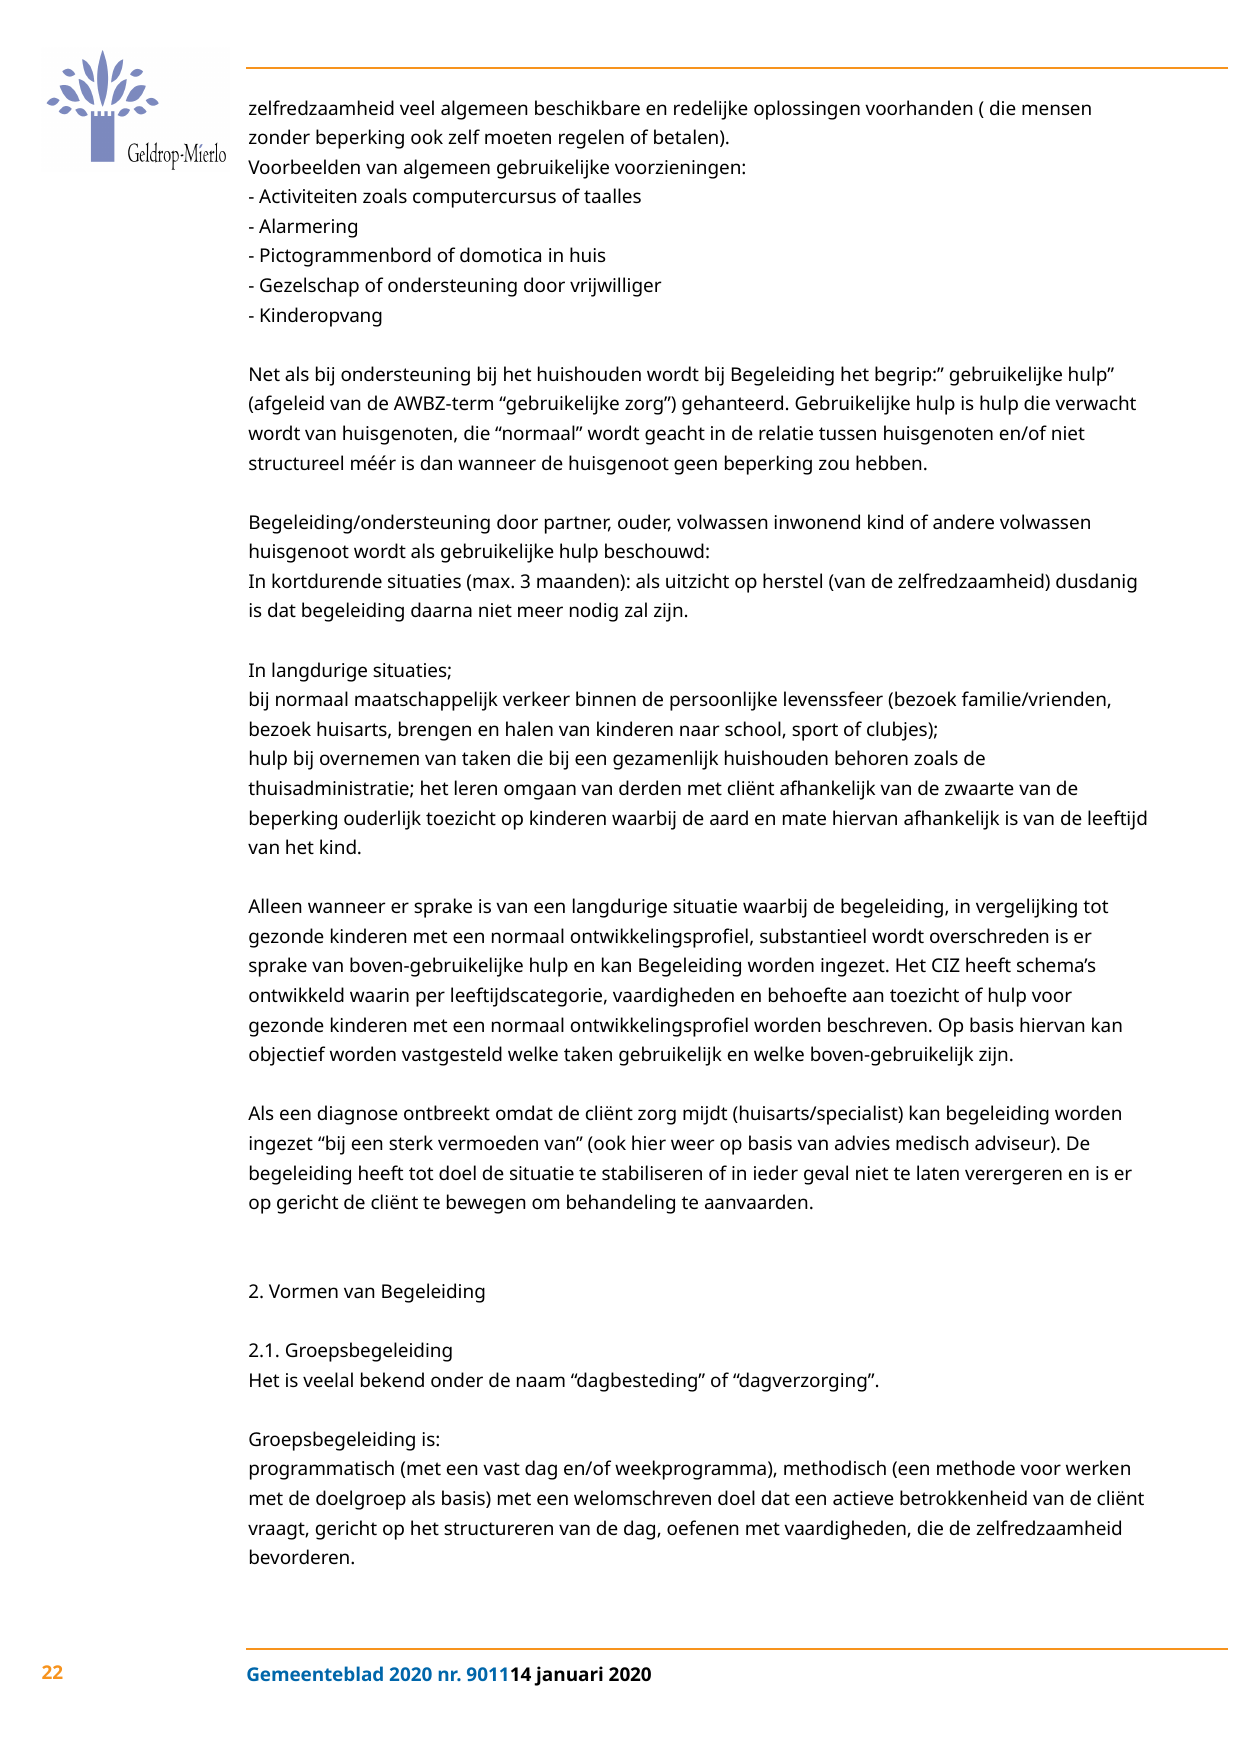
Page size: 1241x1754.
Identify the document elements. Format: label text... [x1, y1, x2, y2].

text zelfredzaamheid veel algemeen beschikbare en redelijke oplossingen voorhanden ( die mensen zonder beperking ook zelf moeten regelen of betalen). [248, 95, 1152, 150]
text - Kinderopvang [248, 302, 1152, 328]
text programmatisch (met een vast dag en/of weekprogramma), methodisch (een methode voor werken met de doelgroep als basis) met een welomschreven doel dat een actieve betrokkenheid van de cliënt vraagt, gericht op het structureren van de dag, oefenen met vaardigheden, die de zelfredzaamheid bevorderen. [248, 1456, 1152, 1570]
text - Alarmering [248, 213, 1152, 239]
text - Activiteiten zoals computercursus of taalles [248, 183, 1152, 209]
text Begeleiding/ondersteuning door partner, ouder, volwassen inwonend kind of andere volwassen huisgenoot wordt als gebruikelijke hulp beschouwd: [248, 509, 1152, 564]
picture [41, 47, 231, 172]
text bij normaal maatschappelijk verkeer binnen de persoonlijke levenssfeer (bezoek familie/vrienden, bezoek huisarts, brengen en halen van kinderen naar school, sport of clubjes); [248, 686, 1152, 742]
text - Pictogrammenbord of domotica in huis [248, 243, 1152, 268]
text Voorbeelden van algemeen gebruikelijke voorzieningen: [248, 154, 1152, 180]
text 2. Vormen van Begeleiding [248, 1278, 1152, 1304]
text Net als bij ondersteuning bij het huishouden wordt bij Begeleiding het begrip:” gebruikelijke hulp” (afgeleid van de AWBZ-term “gebruikelijke zorg”) gehanteerd. Gebruikelijke hulp is hulp die verwacht wordt van huisgenoten, die “normaal” wordt geacht in de relatie tussen huisgenoten en/of niet structureel méér is dan wanneer de huisgenoot geen beperking zou hebben. [248, 361, 1152, 476]
text Als een diagnose ontbreekt omdat de cliënt zorg mijdt (huisarts/specialist) kan begeleiding worden ingezet “bij een sterk vermoeden van” (ook hier weer op basis van advies medisch adviseur). De begeleiding heeft tot doel de situatie te stabiliseren of in ieder geval niet te laten verergeren en is er op gericht de cliënt te bewegen om behandeling te aanvaarden. [248, 1101, 1152, 1215]
text hulp bij overnemen van taken die bij een gezamenlijk huishouden behoren zoals de thuisadministratie; het leren omgaan van derden met cliënt afhankelijk van de zwaarte van de beperking ouderlijk toezicht op kinderen waarbij de aard en mate hiervan afhankelijk is van de leeftijd van het kind. [248, 746, 1152, 860]
text 2.1. Groepsbegeleiding [248, 1337, 1152, 1363]
text In langdurige situaties; [248, 657, 1152, 683]
text Het is veelal bekend onder de naam “dagbesteding” of “dagverzorging”. [248, 1367, 1152, 1393]
text - Gezelschap of ondersteuning door vrijwilliger [248, 272, 1152, 298]
text Groepsbegeleiding is: [248, 1426, 1152, 1452]
text In kortdurende situaties (max. 3 maanden): als uitzicht op herstel (van de zelfredzaamheid) dusdanig is dat begeleiding daarna niet meer nodig zal zijn. [248, 568, 1152, 623]
text Alleen wanneer er sprake is van een langdurige situatie waarbij de begeleiding, in vergelijking tot gezonde kinderen met een normaal ontwikkelingsprofiel, substantieel wordt overschreden is er sprake van boven-gebruikelijke hulp en kan Begeleiding worden ingezet. Het CIZ heeft schema’s ontwikkeld waarin per leeftijdscategorie, vaardigheden en behoefte aan toezicht of hulp voor gezonde kinderen met een normaal ontwikkelingsprofiel worden beschreven. Op basis hiervan kan objectief worden vastgesteld welke taken gebruikelijk en welke boven-gebruikelijk zijn. [248, 893, 1152, 1067]
